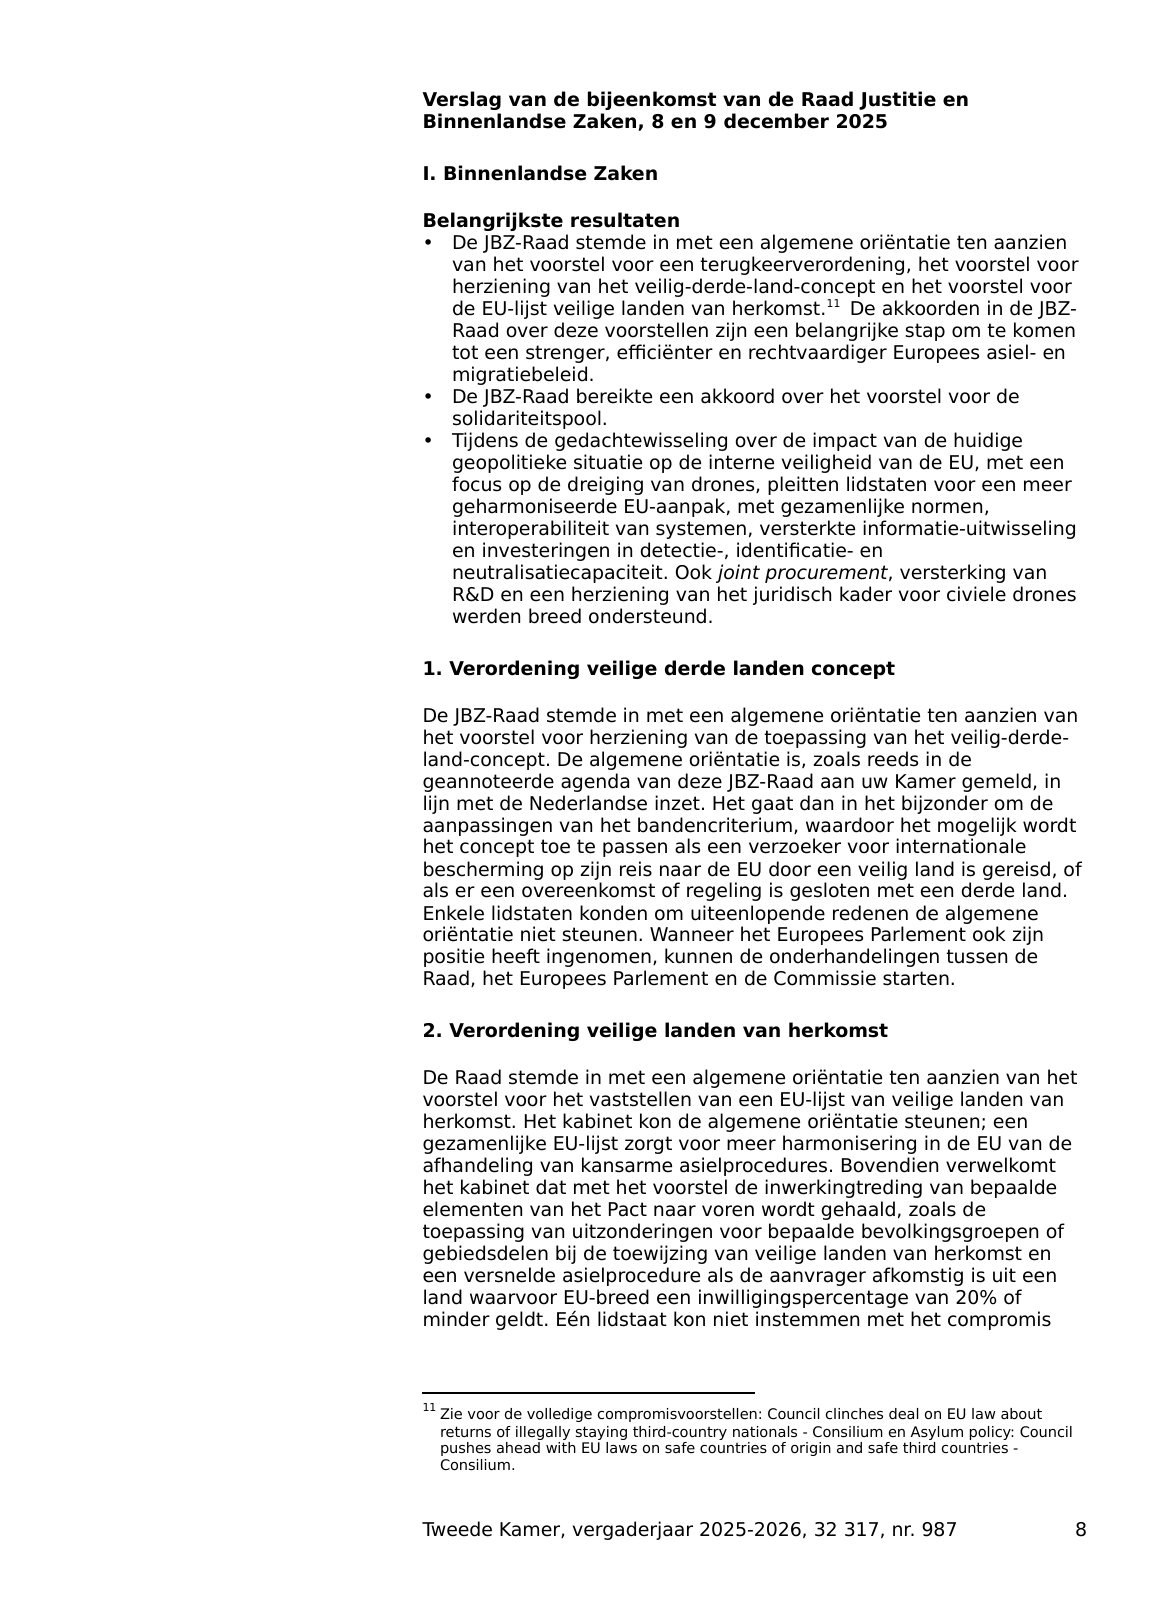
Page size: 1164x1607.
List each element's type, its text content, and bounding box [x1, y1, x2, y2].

text • De JBZ-Raad bereikte een akkoord over het voorstel voor de solidariteitspool. [422, 386, 1087, 430]
subtitle 2. Verordening veilige landen van herkomst [422, 1020, 1087, 1042]
subtitle 1. Verordening veilige derde landen concept [422, 658, 1087, 679]
text De Raad stemde in met een algemene oriëntatie ten aanzien van het voorstel voor het vaststellen van een EU-lijst van veilige landen van herkomst. Het kabinet kon de algemene oriëntatie steunen; een gezamenlijke EU-lijst zorgt voor meer harmonisering in de EU van de afhandeling van kansarme asielprocedures. Bovendien verwelkomt het kabinet dat met het voorstel de inwerkingtreding van bepaalde elementen van het Pact naar voren wordt gehaald, zoals de toepassing van uitzonderingen voor bepaalde bevolkingsgroepen of gebiedsdelen bij de toewijzing van veilige landen van herkomst en een versnelde asielprocedure als de aanvrager afkomstig is uit een land waarvoor EU-breed een inwilligingspercentage van 20% of minder geldt. Eén lidstaat kon niet instemmen met het compromis [422, 1067, 1087, 1331]
text • Tijdens de gedachtewisseling over de impact van de huidige geopolitieke situatie op de interne veiligheid van de EU, met een focus op de dreiging van drones, pleitten lidstaten voor een meer geharmoniseerde EU-aanpak, met gezamenlijke normen, interoperabiliteit van systemen, versterkte informatie-uitwisseling en investeringen in detectie-, identificatie- en neutralisatiecapaciteit. Ook joint procurement, versterking van R&D en een herziening van het juridisch kader voor civiele drones werden breed ondersteund. [422, 430, 1087, 628]
text • De JBZ-Raad stemde in met een algemene oriëntatie ten aanzien van het voorstel voor een terugkeerverordening, het voorstel voor herziening van het veilig-derde-land-concept en het voorstel voor de EU-lijst veilige landen van herkomst. De akkoorden in de JBZ-Raad over deze voorstellen zijn een belangrijke stap om te komen tot een strenger, efficiënter en rechtvaardiger Europees asiel- en migratiebeleid. [422, 232, 1087, 386]
subtitle I. Binnenlandse Zaken [422, 163, 1087, 185]
text De JBZ-Raad stemde in met een algemene oriëntatie ten aanzien van het voorstel voor herziening van de toepassing van het veilig-derde-land-concept. De algemene oriëntatie is, zoals reeds in de geannoteerde agenda van deze JBZ-Raad aan uw Kamer gemeld, in lijn met de Nederlandse inzet. Het gaat dan in het bijzonder om de aanpassingen van het bandencriterium, waardoor het mogelijk wordt het concept toe te passen als een verzoeker voor internationale bescherming op zijn reis naar de EU door een veilig land is gereisd, of als er een overeenkomst of regeling is gesloten met een derde land. Enkele lidstaten konden om uiteenlopende redenen de algemene oriëntatie niet steunen. Wanneer het Europees Parlement ook zijn positie heeft ingenomen, kunnen de onderhandelingen tussen de Raad, het Europees Parlement en de Commissie starten. [422, 704, 1087, 990]
subtitle Verslag van de bijeenkomst van de Raad Justitie en Binnenlandse Zaken, 8 en 9 december 2025 [422, 89, 1087, 133]
subtitle Belangrijkste resultaten [422, 210, 1087, 232]
text Zie voor de volledige compromisvoorstellen: Council clinches deal on EU law about returns of illegally staying third-country nationals - Consilium en Asylum policy: Council pushes ahead with EU laws on safe countries of origin and safe third countries - Consilium. [422, 1402, 1087, 1474]
